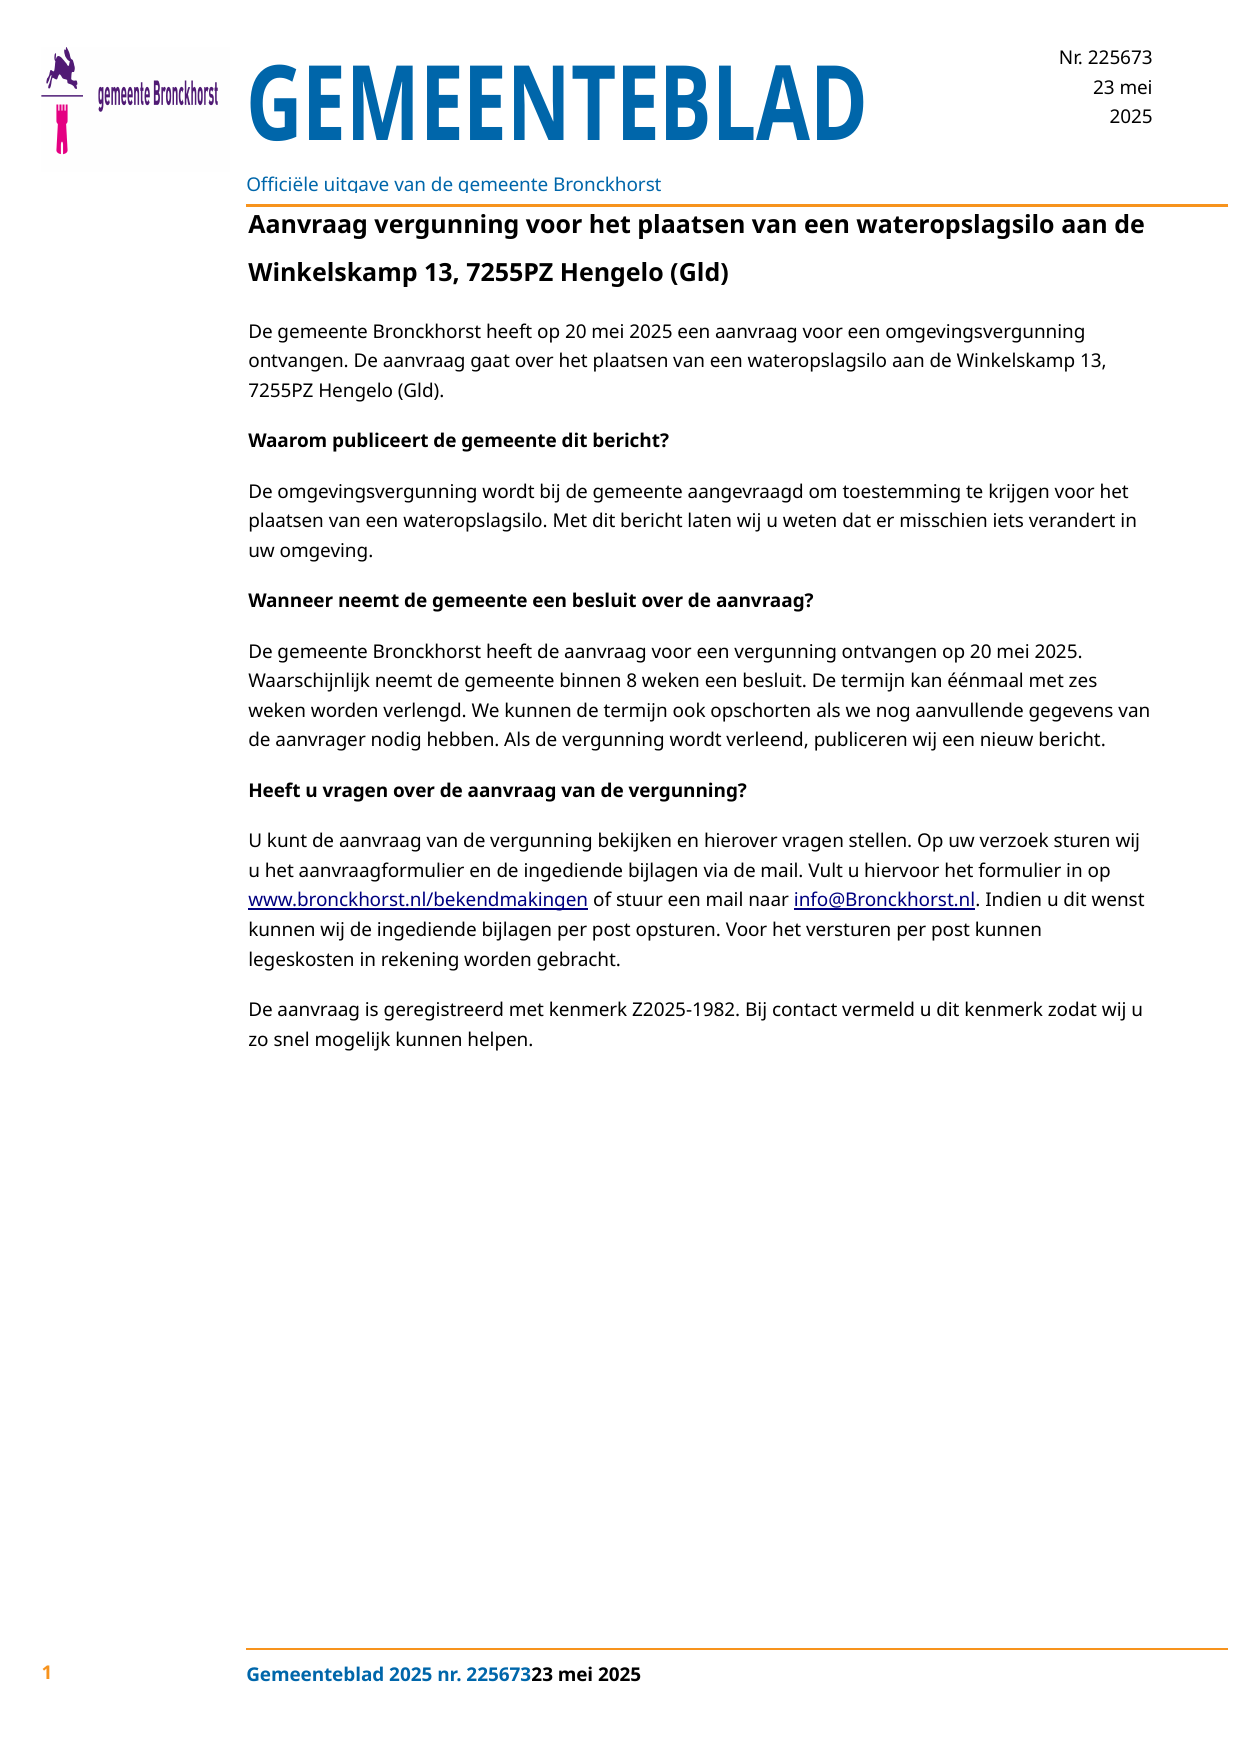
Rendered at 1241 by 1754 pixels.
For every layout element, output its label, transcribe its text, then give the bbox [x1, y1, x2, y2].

text Heeft u vragen over de aanvraag van de vergunning? [248, 777, 1152, 803]
text De aanvraag is geregistreerd met kenmerk Z2025-1982. Bij contact vermeld u dit kenmerk zodat wij u zo snel mogelijk kunnen helpen. [248, 996, 1152, 1052]
text Waarom publiceert de gemeente dit bericht? [248, 427, 1152, 453]
text De omgevingsvergunning wordt bij de gemeente aangevraagd om toestemming te krijgen voor het plaatsen van een wateropslagsilo. Met dit bericht laten wij u weten dat er misschien iets verandert in uw omgeving. [248, 478, 1152, 563]
text Aanvraag vergunning voor het plaatsen van een wateropslagsilo aan de Winkelskamp 13, 7255PZ Hengelo (Gld) [248, 207, 1152, 288]
text U kunt de aanvraag van de vergunning bekijken en hierover vragen stellen. Op uw verzoek sturen wij u het aanvraagformulier en de ingediende bijlagen via de mail. Vult u hiervoor het formulier in op www.bronckhorst.nl/bekendmakingen of stuur een mail naar info@Bronckhorst.nl. Indien u dit wenst kunnen wij de ingediende bijlagen per post opsturen. Voor het versturen per post kunnen legeskosten in rekening worden gebracht. [248, 827, 1152, 972]
picture [41, 47, 231, 172]
text De gemeente Bronckhorst heeft de aanvraag voor een vergunning ontvangen op 20 mei 2025. Waarschijnlijk neemt de gemeente binnen 8 weken een besluit. De termijn kan éénmaal met zes weken worden verlengd. We kunnen de termijn ook opschorten als we nog aanvullende gegevens van de aanvrager nodig hebben. Als de vergunning wordt verleend, publiceren wij een nieuw bericht. [248, 638, 1152, 752]
text De gemeente Bronckhorst heeft op 20 mei 2025 een aanvraag voor een omgevingsvergunning ontvangen. De aanvraag gaat over het plaatsen van een wateropslagsilo aan de Winkelskamp 13, 7255PZ Hengelo (Gld). [248, 318, 1152, 403]
text Wanneer neemt de gemeente een besluit over de aanvraag? [248, 587, 1152, 613]
